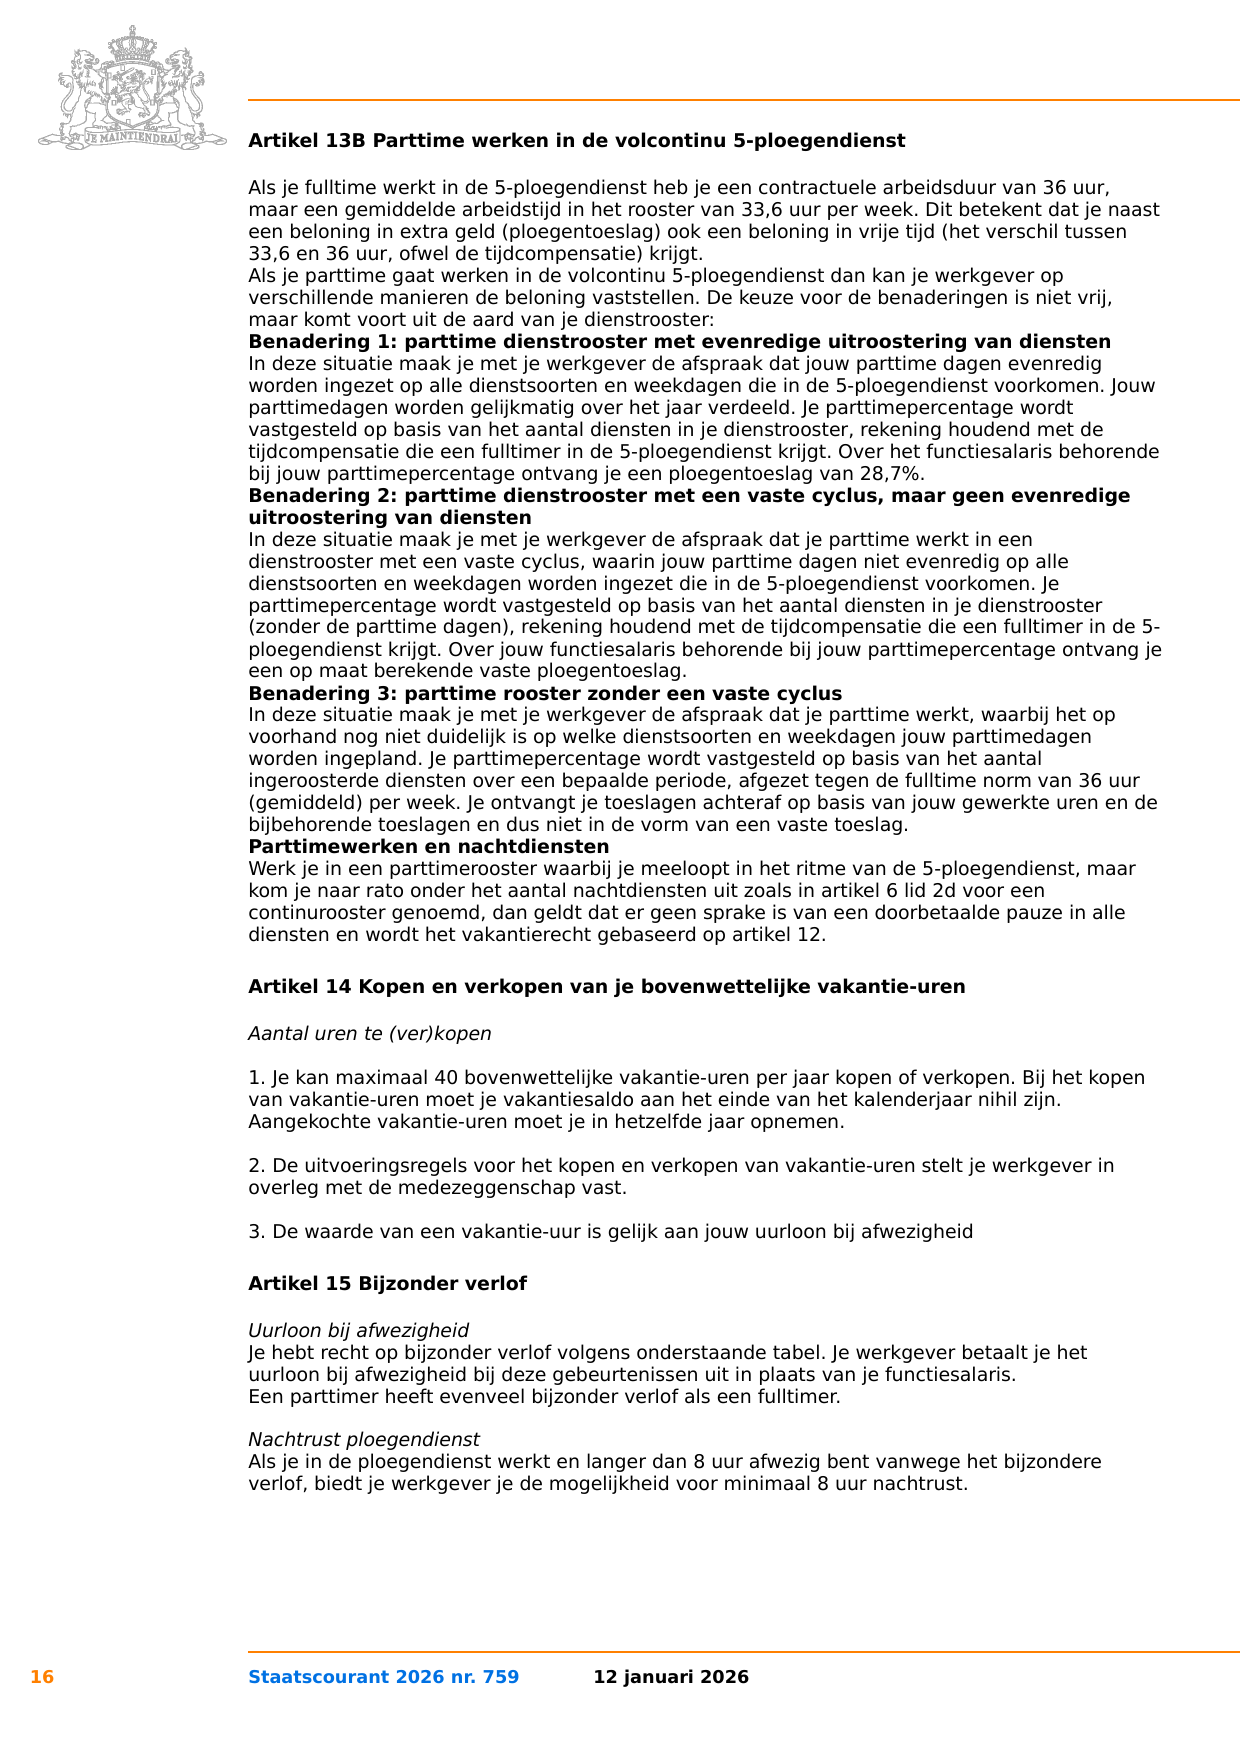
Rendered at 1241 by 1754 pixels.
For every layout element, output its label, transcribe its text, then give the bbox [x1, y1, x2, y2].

text Benadering 1: parttime dienstrooster met evenredige uitroostering van diensten [248, 331, 1163, 353]
subtitle Artikel 13B Parttime werken in de volcontinu 5-ploegendienst [248, 130, 1163, 152]
text Als je in de ploegendienst werkt en langer dan 8 uur afwezig bent vanwege het bijzondere verlof, biedt je werkgever je de mogelijkheid voor minimaal 8 uur nachtrust. [248, 1451, 1163, 1495]
text Een parttimer heeft evenveel bijzonder verlof als een fulltimer. [248, 1386, 1163, 1407]
subtitle Artikel 15 Bijzonder verlof [248, 1273, 1163, 1294]
text In deze situatie maak je met je werkgever de afspraak dat je parttime werkt, waarbij het op voorhand nog niet duidelijk is op welke dienstsoorten en weekdagen jouw parttimedagen worden ingepland. Je parttimepercentage wordt vastgesteld op basis van het aantal ingeroosterde diensten over een bepaalde periode, afgezet tegen de fulltime norm van 36 uur (gemiddeld) per week. Je ontvangt je toeslagen achteraf op basis van jouw gewerkte uren en de bijbehorende toeslagen en dus niet in de vorm van een vaste toeslag. [248, 704, 1163, 836]
text In deze situatie maak je met je werkgever de afspraak dat jouw parttime dagen evenredig worden ingezet op alle dienstsoorten en weekdagen die in de 5-ploegendienst voorkomen. Jouw parttimedagen worden gelijkmatig over het jaar verdeeld. Je parttimepercentage wordt vastgesteld op basis van het aantal diensten in je dienstrooster, rekening houdend met de tijdcompensatie die een fulltimer in de 5-ploegendienst krijgt. Over het functiesalaris behorende bij jouw parttimepercentage ontvang je een ploegentoeslag van 28,7%. [248, 353, 1163, 484]
text In deze situatie maak je met je werkgever de afspraak dat je parttime werkt in een dienstrooster met een vaste cyclus, waarin jouw parttime dagen niet evenredig op alle dienstsoorten en weekdagen worden ingezet die in de 5-ploegendienst voorkomen. Je parttimepercentage wordt vastgesteld op basis van het aantal diensten in je dienstrooster (zonder de parttime dagen), rekening houdend met de tijdcompensatie die een fulltimer in de 5-ploegendienst krijgt. Over jouw functiesalaris behorende bij jouw parttimepercentage ontvang je een op maat berekende vaste ploegentoeslag. [248, 528, 1163, 682]
text Als je parttime gaat werken in de volcontinu 5-ploegendienst dan kan je werkgever op verschillende manieren de beloning vaststellen. De keuze voor de benaderingen is niet vrij, maar komt voort uit de aard van je dienstrooster: [248, 265, 1163, 331]
text 1. Je kan maximaal 40 bovenwettelijke vakantie-uren per jaar kopen of verkopen. Bij het kopen van vakantie-uren moet je vakantiesaldo aan het einde van het kalenderjaar nihil zijn. Aangekochte vakantie-uren moet je in hetzelfde jaar opnemen. [248, 1067, 1163, 1133]
text Parttimewerken en nachtdiensten [248, 836, 1163, 858]
text Benadering 3: parttime rooster zonder een vaste cyclus [248, 682, 1163, 704]
subtitle Artikel 14 Kopen en verkopen van je bovenwettelijke vakantie-uren [248, 976, 1163, 998]
text Als je fulltime werkt in de 5-ploegendienst heb je een contractuele arbeidsduur van 36 uur, maar een gemiddelde arbeidstijd in het rooster van 33,6 uur per week. Dit betekent dat je naast een beloning in extra geld (ploegentoeslag) ook een beloning in vrije tijd (het verschil tussen 33,6 en 36 uur, ofwel de tijdcompensatie) krijgt. [248, 177, 1163, 265]
text Je hebt recht op bijzonder verlof volgens onderstaande tabel. Je werkgever betaalt je het uurloon bij afwezigheid bij deze gebeurtenissen uit in plaats van je functiesalaris. [248, 1342, 1163, 1386]
text Benadering 2: parttime dienstrooster met een vaste cyclus, maar geen evenredige uitroostering van diensten [248, 484, 1163, 528]
subtitle Aantal uren te (ver)kopen [248, 1023, 1163, 1045]
text 3. De waarde van een vakantie-uur is gelijk aan jouw uurloon bij afwezigheid [248, 1221, 1163, 1243]
text 2. De uitvoeringsregels voor het kopen en verkopen van vakantie-uren stelt je werkgever in overleg met de medezeggenschap vast. [248, 1155, 1163, 1199]
subtitle Nachtrust ploegendienst [248, 1429, 1163, 1451]
text Werk je in een parttimerooster waarbij je meeloopt in het ritme van de 5-ploegendienst, maar kom je naar rato onder het aantal nachtdiensten uit zoals in artikel 6 lid 2d voor een continurooster genoemd, dan geldt dat er geen sprake is van een doorbetaalde pauze in alle diensten en wordt het vakantierecht gebaseerd op artikel 12. [248, 858, 1163, 946]
picture [38, 25, 227, 150]
subtitle Uurloon bij afwezigheid [248, 1319, 1163, 1342]
